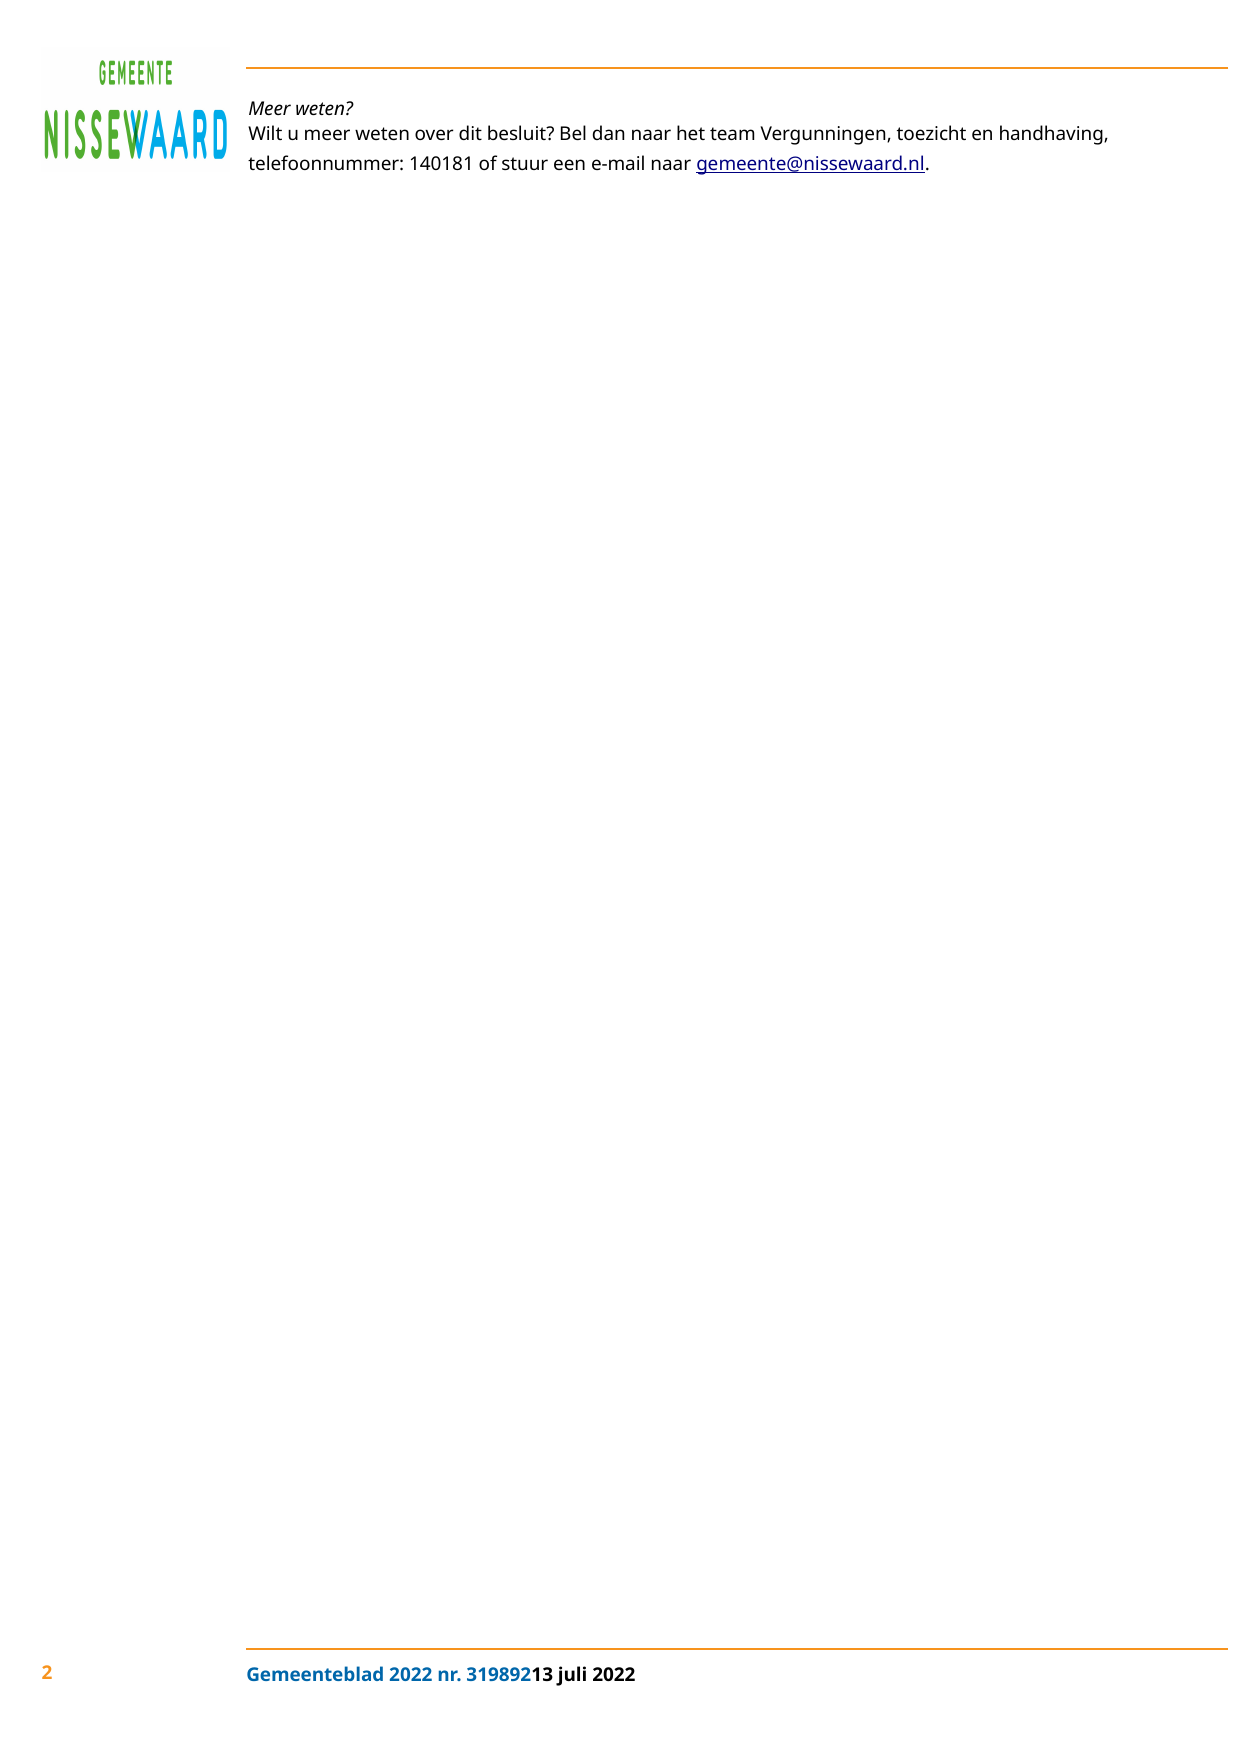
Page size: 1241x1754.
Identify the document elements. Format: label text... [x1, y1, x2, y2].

picture [41, 47, 231, 172]
text Wilt u meer weten over dit besluit? Bel dan naar het team Vergunningen, toezicht en handhaving, telefoonnummer: 140181 of stuur een e-mail naar gemeente@nissewaard.nl. [248, 121, 1152, 176]
text Meer weten? [248, 95, 1152, 121]
